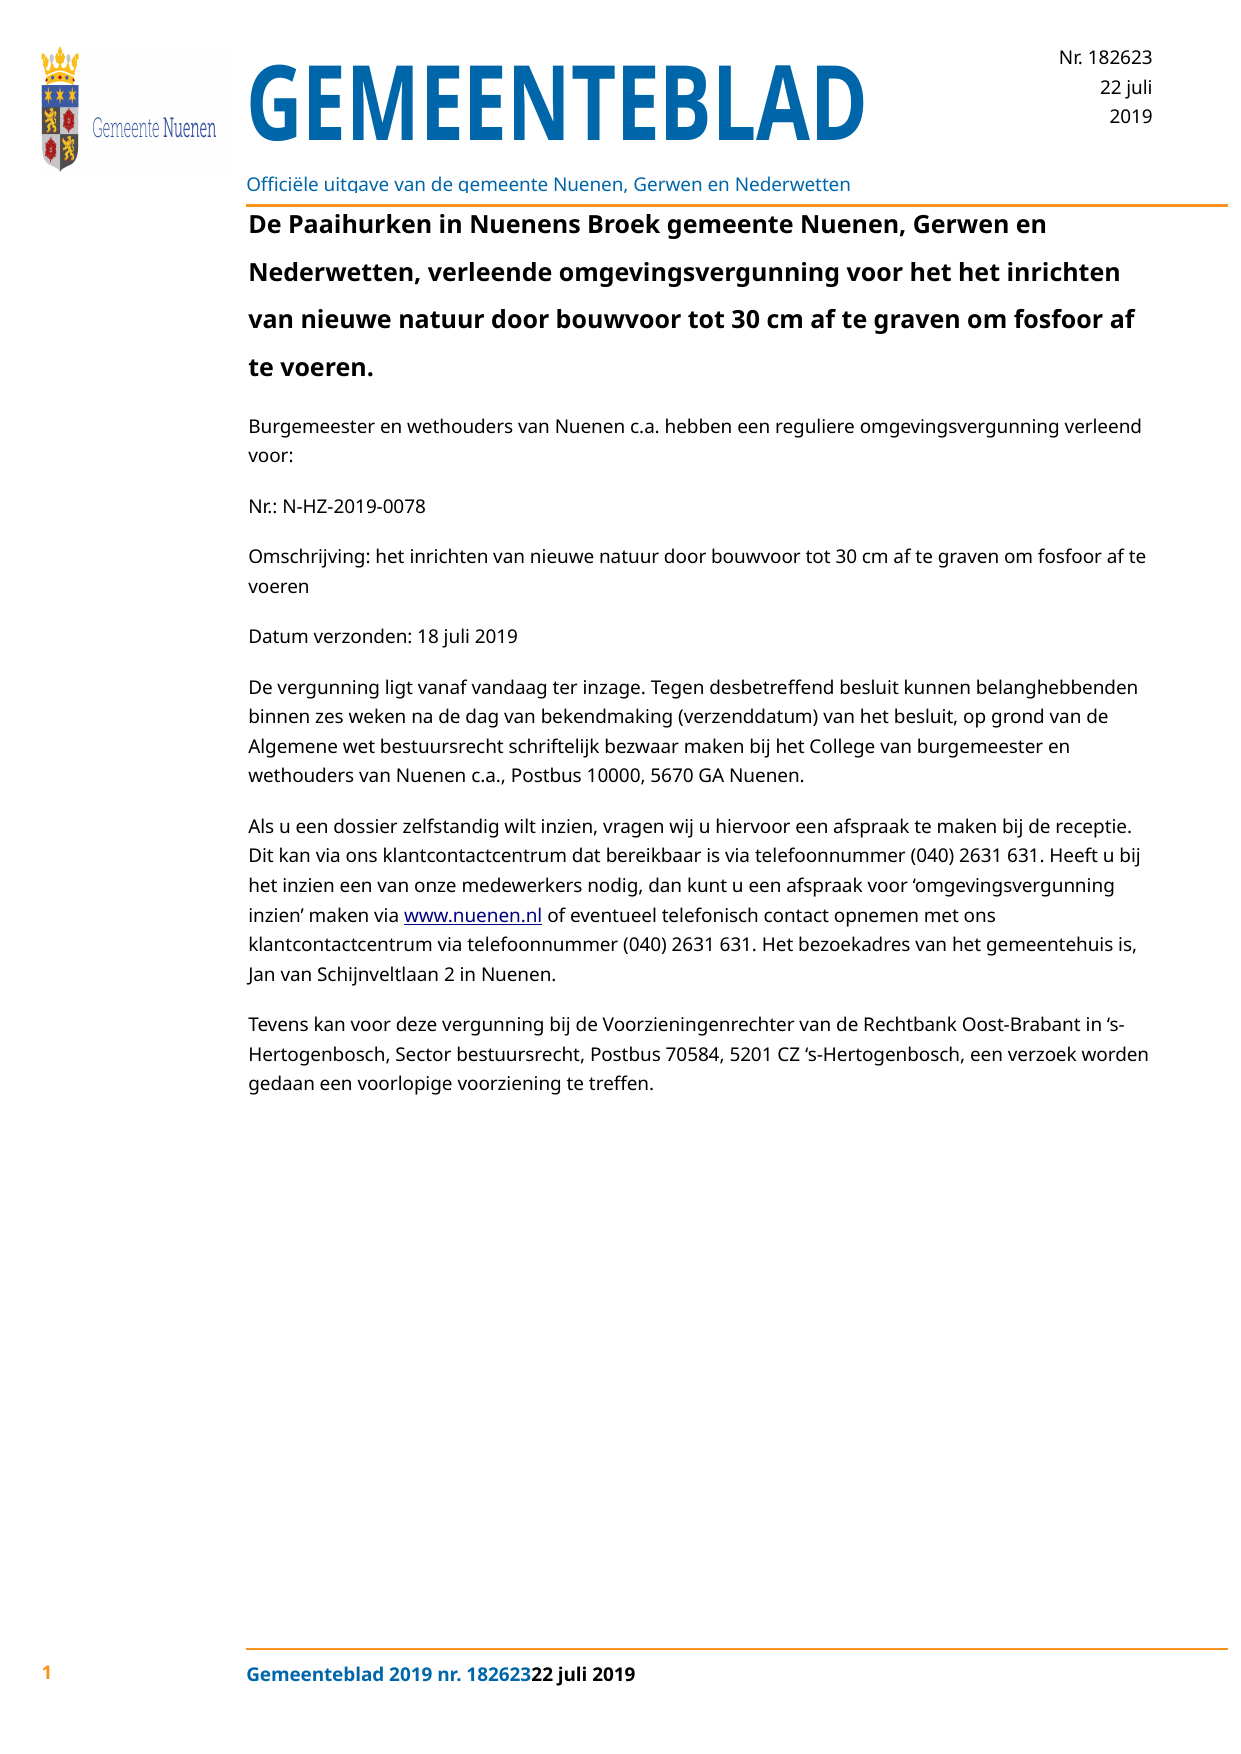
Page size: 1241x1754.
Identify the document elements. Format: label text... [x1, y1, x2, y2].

text De vergunning ligt vanaf vandaag ter inzage. Tegen desbetreffend besluit kunnen belanghebbenden binnen zes weken na de dag van bekendmaking (verzenddatum) van het besluit, op grond van de Algemene wet bestuursrecht schriftelijk bezwaar maken bij het College van burgemeester en wethouders van Nuenen c.a., Postbus 10000, 5670 GA Nuenen. [248, 674, 1152, 788]
text Datum verzonden: 18 juli 2019 [248, 623, 1152, 649]
text Nr.: N-HZ-2019-0078 [248, 493, 1152, 519]
text De Paaihurken in Nuenens Broek gemeente Nuenen, Gerwen en Nederwetten, verleende omgevingsvergunning voor het het inrichten van nieuwe natuur door bouwvoor tot 30 cm af te graven om fosfoor af te voeren. [248, 207, 1152, 384]
text Burgemeester en wethouders van Nuenen c.a. hebben een reguliere omgevingsvergunning verleend voor: [248, 413, 1152, 468]
text Als u een dossier zelfstandig wilt inzien, vragen wij u hiervoor een afspraak te maken bij de receptie. Dit kan via ons klantcontactcentrum dat bereikbaar is via telefoonnummer (040) 2631 631. Heeft u bij het inzien een van onze medewerkers nodig, dan kunt u een afspraak voor ‘omgevingsvergunning inzien’ maken via www.nuenen.nl of eventueel telefonisch contact opnemen met ons klantcontactcentrum via telefoonnummer (040) 2631 631. Het bezoekadres van het gemeentehuis is, Jan van Schijnveltlaan 2 in Nuenen. [248, 813, 1152, 987]
text Tevens kan voor deze vergunning bij de Voorzieningenrechter van de Rechtbank Oost-Brabant in ‘s-Hertogenbosch, Sector bestuursrecht, Postbus 70584, 5201 CZ ‘s-Hertogenbosch, een verzoek worden gedaan een voorlopige voorziening te treffen. [248, 1011, 1152, 1096]
picture [41, 47, 231, 172]
text Omschrijving: het inrichten van nieuwe natuur door bouwvoor tot 30 cm af te graven om fosfoor af te voeren [248, 543, 1152, 599]
